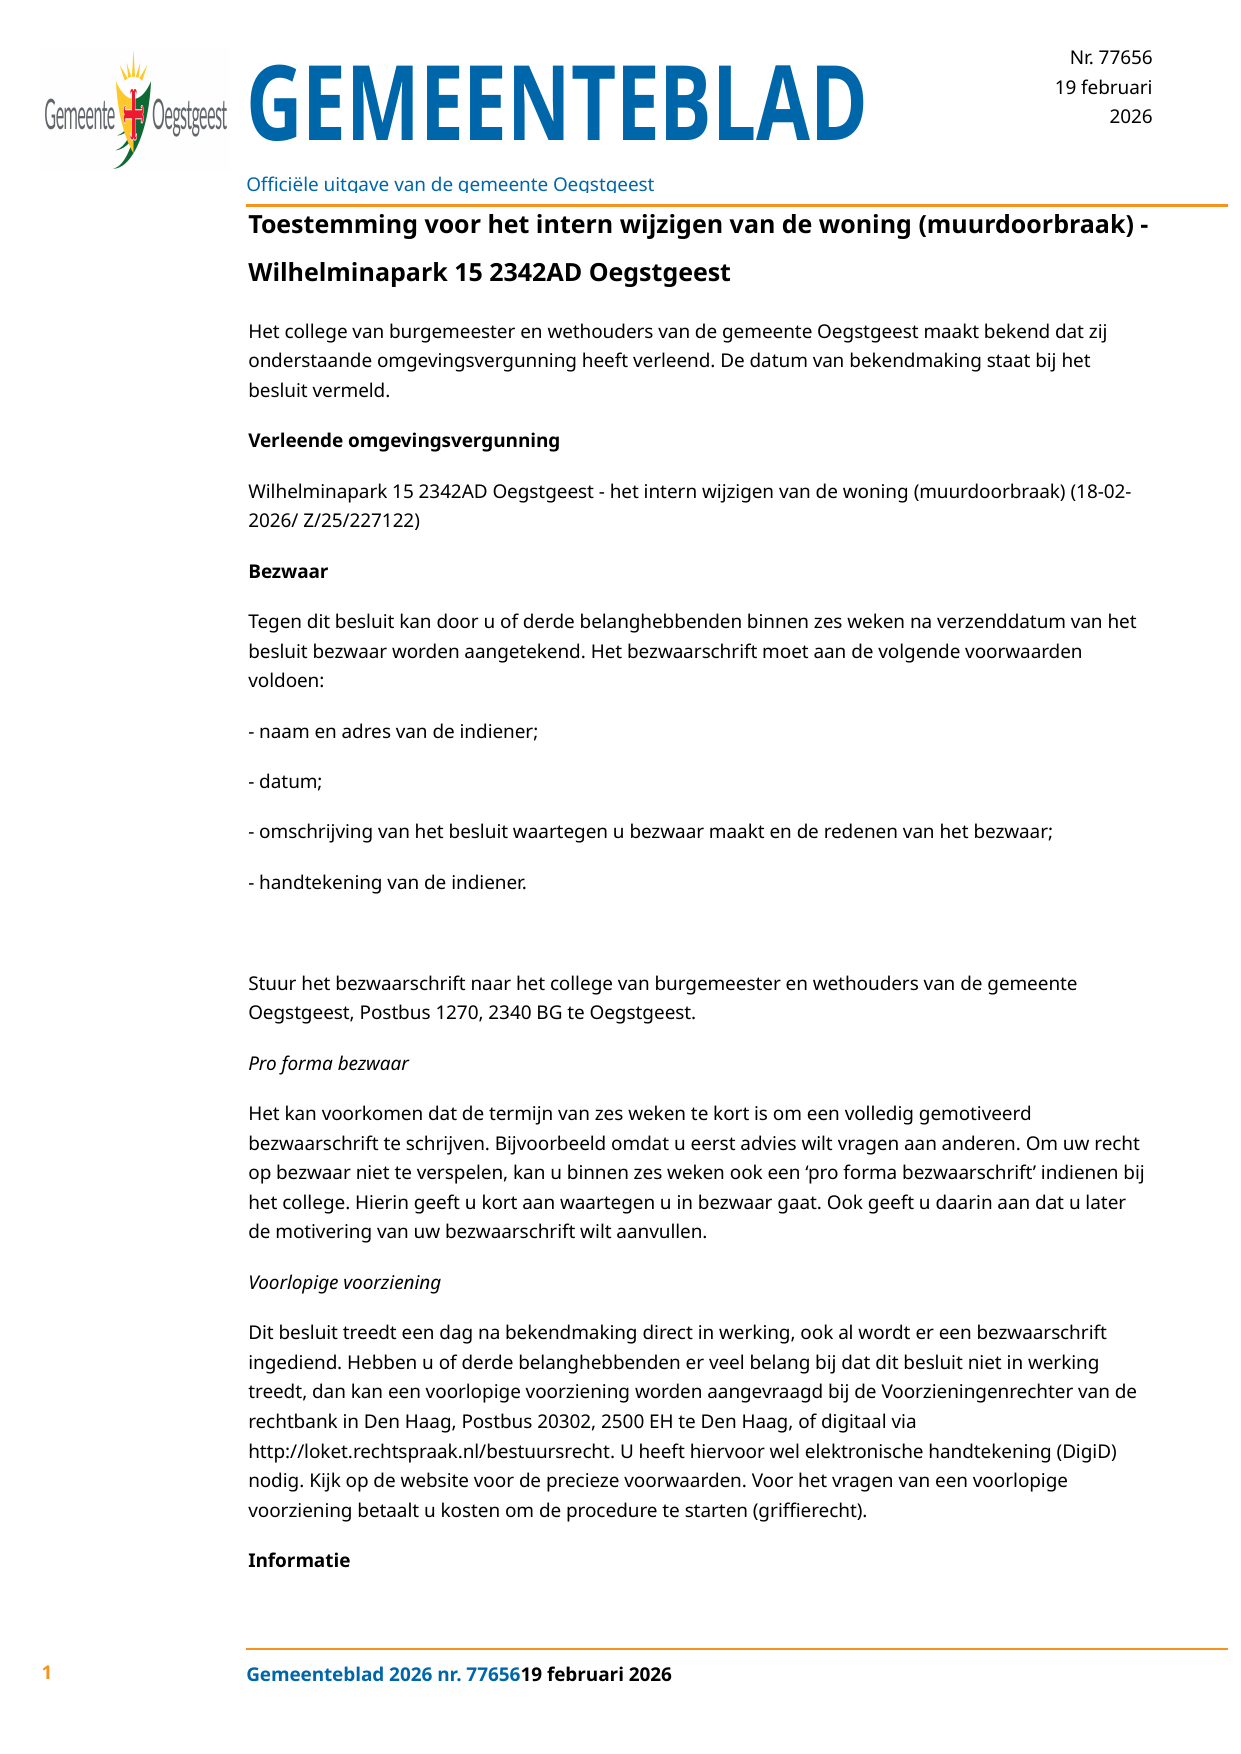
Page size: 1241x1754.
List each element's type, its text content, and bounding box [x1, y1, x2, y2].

text Bezwaar [248, 558, 1152, 584]
text Voorlopige voorziening [248, 1269, 1152, 1295]
text Het college van burgemeester en wethouders van de gemeente Oegstgeest maakt bekend dat zij onderstaande omgevingsvergunning heeft verleend. De datum van bekendmaking staat bij het besluit vermeld. [248, 318, 1152, 403]
text Informatie [248, 1547, 1152, 1573]
text - naam en adres van de indiener; [248, 718, 1152, 744]
picture [41, 47, 231, 172]
text Verleende omgevingsvergunning [248, 427, 1152, 453]
text Toestemming voor het intern wijzigen van de woning (muurdoorbraak) - Wilhelminapark 15 2342AD Oegstgeest [248, 207, 1152, 288]
text - handtekening van de indiener. [248, 869, 1152, 895]
text Het kan voorkomen dat de termijn van zes weken te kort is om een volledig gemotiveerd bezwaarschrift te schrijven. Bijvoorbeeld omdat u eerst advies wilt vragen aan anderen. Om uw recht op bezwaar niet te verspelen, kan u binnen zes weken ook een ‘pro forma bezwaarschrift’ indienen bij het college. Hierin geeft u kort aan waartegen u in bezwaar gaat. Ook geeft u daarin aan dat u later de motivering van uw bezwaarschrift wilt aanvullen. [248, 1100, 1152, 1244]
text Stuur het bezwaarschrift naar het college van burgemeester en wethouders van de gemeente Oegstgeest, Postbus 1270, 2340 BG te Oegstgeest. [248, 970, 1152, 1025]
text Pro forma bezwaar [248, 1050, 1152, 1076]
text Dit besluit treedt een dag na bekendmaking direct in werking, ook al wordt er een bezwaarschrift ingediend. Hebben u of derde belanghebbenden er veel belang bij dat dit besluit niet in werking treedt, dan kan een voorlopige voorziening worden aangevraagd bij de Voorzieningenrechter van de rechtbank in Den Haag, Postbus 20302, 2500 EH te Den Haag, of digitaal via http://loket.rechtspraak.nl/bestuursrecht. U heeft hiervoor wel elektronische handtekening (DigiD) nodig. Kijk op de website voor de precieze voorwaarden. Voor het vragen van een voorlopige voorziening betaalt u kosten om de procedure te starten (griffierecht). [248, 1319, 1152, 1523]
text - datum; [248, 768, 1152, 794]
text Wilhelminapark 15 2342AD Oegstgeest - het intern wijzigen van de woning (muurdoorbraak) (18-02-2026/ Z/25/227122) [248, 478, 1152, 533]
text Tegen dit besluit kan door u of derde belanghebbenden binnen zes weken na verzenddatum van het besluit bezwaar worden aangetekend. Het bezwaarschrift moet aan de volgende voorwaarden voldoen: [248, 608, 1152, 693]
text - omschrijving van het besluit waartegen u bezwaar maakt en de redenen van het bezwaar; [248, 819, 1152, 844]
